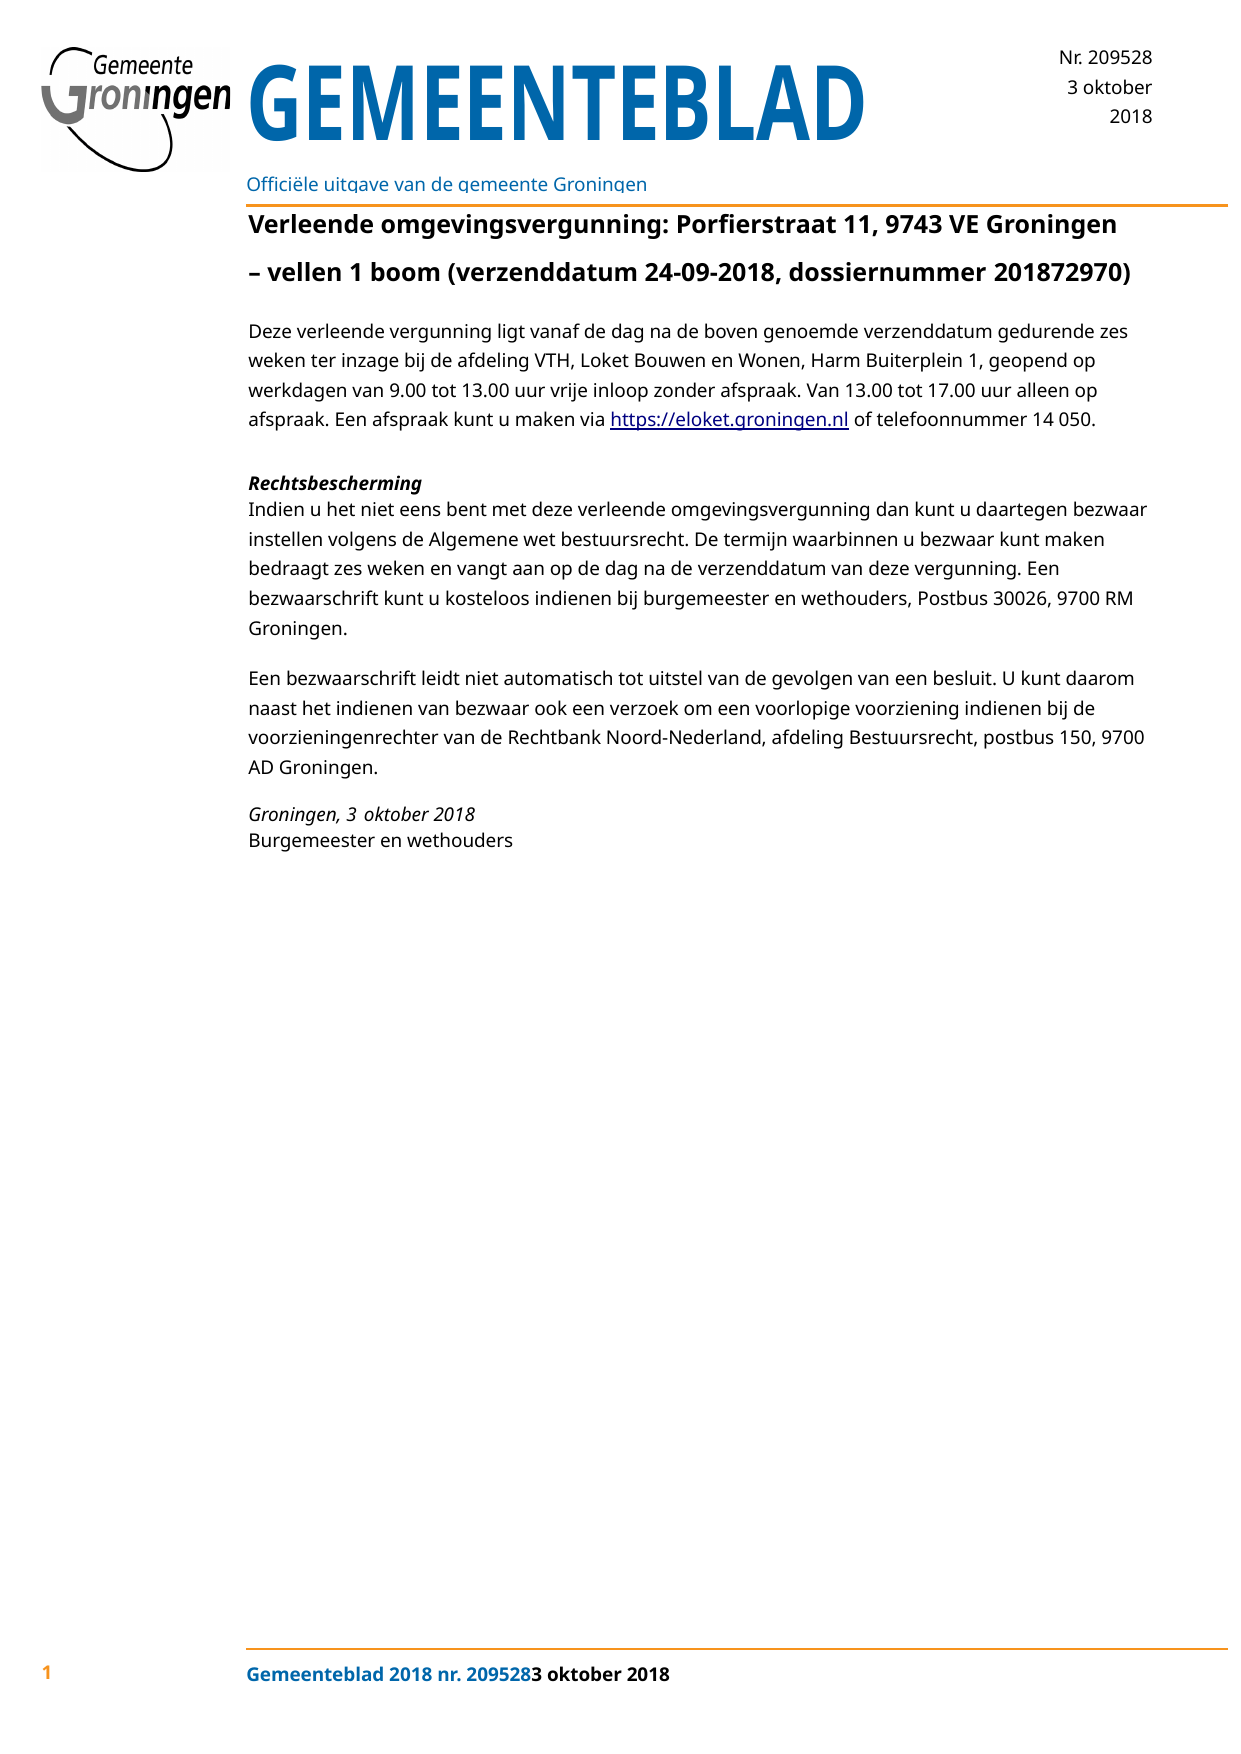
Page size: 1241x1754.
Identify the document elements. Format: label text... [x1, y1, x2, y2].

text Rechtsbescherming [248, 471, 1152, 496]
text Groningen, 3 oktober 2018 [248, 802, 1152, 827]
text Burgemeester en wethouders [248, 827, 1152, 853]
text Een bezwaarschrift leidt niet automatisch tot uitstel van de gevolgen van een besluit. U kunt daarom naast het indienen van bezwaar ook een verzoek om een voorlopige voorziening indienen bij de voorzieningenrechter van de Rechtbank Noord-Nederland, afdeling Bestuursrecht, postbus 150, 9700 AD Groningen. [248, 665, 1152, 779]
picture [41, 47, 231, 172]
text Deze verleende vergunning ligt vanaf de dag na de boven genoemde verzenddatum gedurende zes weken ter inzage bij de afdeling VTH, Loket Bouwen en Wonen, Harm Buiterplein 1, geopend op werkdagen van 9.00 tot 13.00 uur vrije inloop zonder afspraak. Van 13.00 tot 17.00 uur alleen op afspraak. Een afspraak kunt u maken via https://eloket.groningen.nl of telefoonnummer 14 050. [248, 318, 1152, 432]
text Verleende omgevingsvergunning: Porfierstraat 11, 9743 VE Groningen – vellen 1 boom (verzenddatum 24-09-2018, dossiernummer 201872970) [248, 207, 1152, 288]
text Indien u het niet eens bent met deze verleende omgevingsvergunning dan kunt u daartegen bezwaar instellen volgens de Algemene wet bestuursrecht. De termijn waarbinnen u bezwaar kunt maken bedraagt zes weken en vangt aan op de dag na de verzenddatum van deze vergunning. Een bezwaarschrift kunt u kosteloos indienen bij burgemeester en wethouders, Postbus 30026, 9700 RM Groningen. [248, 496, 1152, 640]
